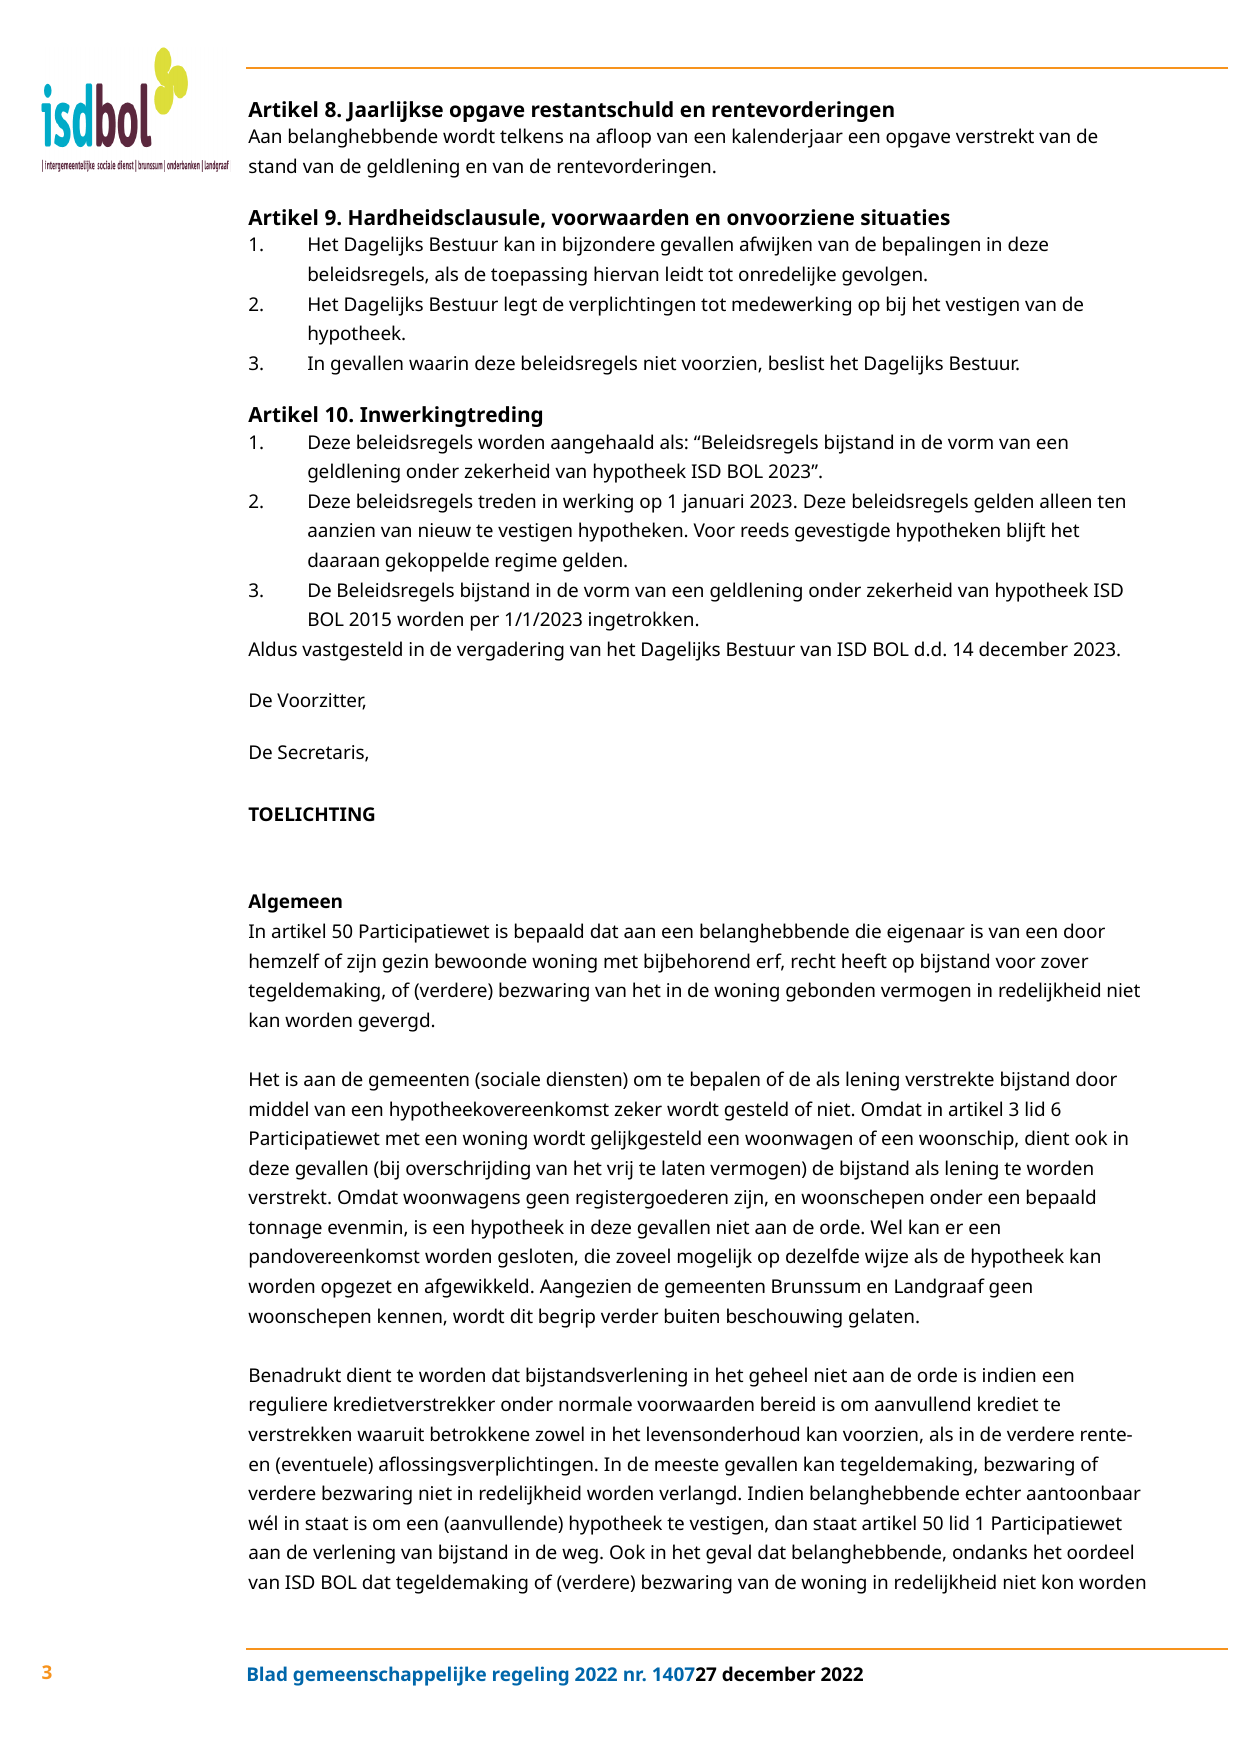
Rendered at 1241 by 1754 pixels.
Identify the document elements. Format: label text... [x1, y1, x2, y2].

list Deze beleidsregels treden in werking op 1 januari 2023. Deze beleidsregels gelden alleen ten aanzien van nieuw te vestigen hypotheken. Voor reeds gevestigde hypotheken blijft het daaraan gekoppelde regime gelden. [248, 488, 1152, 573]
text De Voorzitter, [248, 687, 1152, 713]
text De Secretaris, [248, 739, 1152, 764]
list In gevallen waarin deze beleidsregels niet voorzien, beslist het Dagelijks Bestuur. [248, 350, 1152, 376]
text Artikel 8. Jaarlijkse opgave restantschuld en rentevorderingen [248, 95, 1152, 123]
list Het Dagelijks Bestuur kan in bijzondere gevallen afwijken van de bepalingen in deze beleidsregels, als de toepassing hiervan leidt tot onredelijke gevolgen. [248, 232, 1152, 287]
text TOELICHTING [248, 790, 1152, 830]
text In artikel 50 Participatiewet is bepaald dat aan een belanghebbende die eigenaar is van een door hemzelf of zijn gezin bewoonde woning met bijbehorend erf, recht heeft op bijstand voor zover tegeldemaking, of (verdere) bezwaring van het in de woning gebonden vermogen in redelijkheid niet kan worden gevergd. [248, 918, 1152, 1033]
picture [41, 47, 231, 172]
text Benadrukt dient te worden dat bijstandsverlening in het geheel niet aan de orde is indien een reguliere kredietverstrekker onder normale voorwaarden bereid is om aanvullend krediet te verstrekken waaruit betrokkene zowel in het levensonderhoud kan voorzien, als in de verdere rente- en (eventuele) aflossingsverplichtingen. In de meeste gevallen kan tegeldemaking, bezwaring of verdere bezwaring niet in redelijkheid worden verlangd. Indien belanghebbende echter aantoonbaar wél in staat is om een (aanvullende) hypotheek te vestigen, dan staat artikel 50 lid 1 Participatiewet aan de verlening van bijstand in de weg. Ook in het geval dat belanghebbende, ondanks het oordeel van ISD BOL dat tegeldemaking of (verdere) bezwaring van de woning in redelijkheid niet kon worden [248, 1362, 1152, 1595]
list De Beleidsregels bijstand in de vorm van een geldlening onder zekerheid van hypotheek ISD BOL 2015 worden per 1/1/2023 ingetrokken. [248, 577, 1152, 632]
list Deze beleidsregels worden aangehaald als: “Beleidsregels bijstand in de vorm van een geldlening onder zekerheid van hypotheek ISD BOL 2023”. [248, 429, 1152, 484]
text Artikel 9. Hardheidsclausule, voorwaarden en onvoorziene situaties [248, 203, 1152, 232]
text Het is aan de gemeenten (sociale diensten) om te bepalen of de als lening verstrekte bijstand door middel van een hypotheekovereenkomst zeker wordt gesteld of niet. Omdat in artikel 3 lid 6 Participatiewet met een woning wordt gelijkgesteld een woonwagen of een woonschip, dient ook in deze gevallen (bij overschrijding van het vrij te laten vermogen) de bijstand als lening te worden verstrekt. Omdat woonwagens geen registergoederen zijn, en woonschepen onder een bepaald tonnage evenmin, is een hypotheek in deze gevallen niet aan de orde. Wel kan er een pandovereenkomst worden gesloten, die zoveel mogelijk op dezelfde wijze als de hypotheek kan worden opgezet en afgewikkeld. Aangezien de gemeenten Brunssum en Landgraaf geen woonschepen kennen, wordt dit begrip verder buiten beschouwing gelaten. [248, 1066, 1152, 1329]
text Artikel 10. Inwerkingtreding [248, 400, 1152, 429]
text Algemeen [248, 889, 1152, 914]
list Het Dagelijks Bestuur legt de verplichtingen tot medewerking op bij het vestigen van de hypotheek. [248, 291, 1152, 346]
text Aan belanghebbende wordt telkens na afloop van een kalenderjaar een opgave verstrekt van de stand van de geldlening en van de rentevorderingen. [248, 123, 1152, 178]
text Aldus vastgesteld in de vergadering van het Dagelijks Bestuur van ISD BOL d.d. 14 december 2023. [248, 636, 1152, 662]
